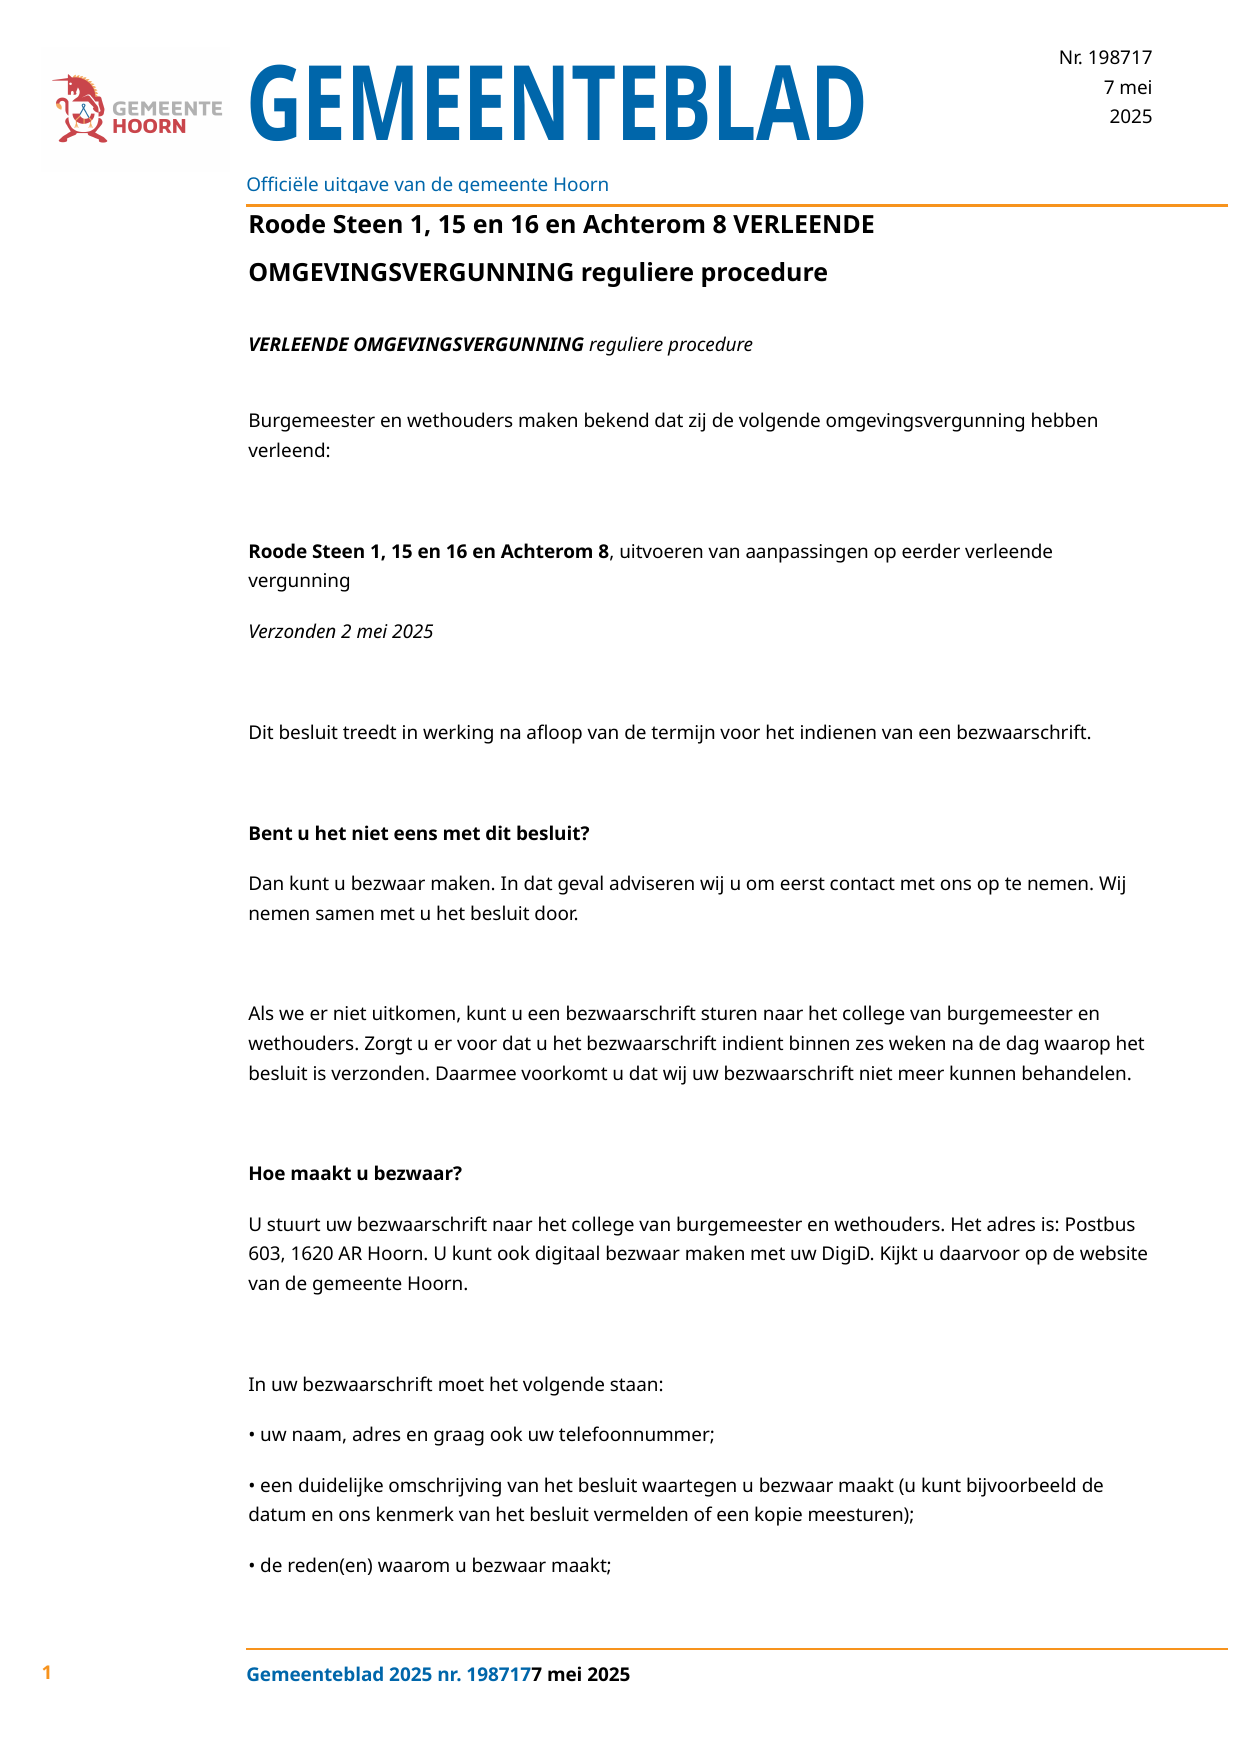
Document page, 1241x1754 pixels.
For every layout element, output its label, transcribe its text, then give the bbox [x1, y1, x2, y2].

text Verzonden 2 mei 2025 [248, 618, 1152, 644]
text U stuurt uw bezwaarschrift naar het college van burgemeester en wethouders. Het adres is: Postbus 603, 1620 AR Hoorn. U kunt ook digitaal bezwaar maken met uw DigiD. Kijkt u daarvoor op de website van de gemeente Hoorn. [248, 1211, 1152, 1296]
text Roode Steen 1, 15 en 16 en Achterom 8 VERLEENDE OMGEVINGSVERGUNNING reguliere procedure [248, 207, 1152, 288]
text Dit besluit treedt in werking na afloop van de termijn voor het indienen van een bezwaarschrift. [248, 719, 1152, 744]
text Bent u het niet eens met dit besluit? [248, 820, 1152, 845]
text Roode Steen 1, 15 en 16 en Achterom 8, uitvoeren van aanpassingen op eerder verleende vergunning [248, 538, 1152, 593]
text Als we er niet uitkomen, kunt u een bezwaarschrift sturen naar het college van burgemeester en wethouders. Zorgt u er voor dat u het bezwaarschrift indient binnen zes weken na de dag waarop het besluit is verzonden. Daarmee voorkomt u dat wij uw bezwaarschrift niet meer kunnen behandelen. [248, 1001, 1152, 1085]
text • de reden(en) waarom u bezwaar maakt; [248, 1552, 1152, 1577]
picture [41, 47, 231, 172]
text VERLEENDE OMGEVINGSVERGUNNING reguliere procedure [248, 331, 1152, 357]
text • uw naam, adres en graag ook uw telefoonnummer; [248, 1421, 1152, 1447]
text Burgemeester en wethouders maken bekend dat zij de volgende omgevingsvergunning hebben verleend: [248, 408, 1152, 463]
text In uw bezwaarschrift moet het volgende staan: [248, 1371, 1152, 1397]
text • een duidelijke omschrijving van het besluit waartegen u bezwaar maakt (u kunt bijvoorbeeld de datum en ons kenmerk van het besluit vermelden of een kopie meesturen); [248, 1472, 1152, 1527]
text Dan kunt u bezwaar maken. In dat geval adviseren wij u om eerst contact met ons op te nemen. Wij nemen samen met u het besluit door. [248, 870, 1152, 925]
text Hoe maakt u bezwaar? [248, 1161, 1152, 1186]
